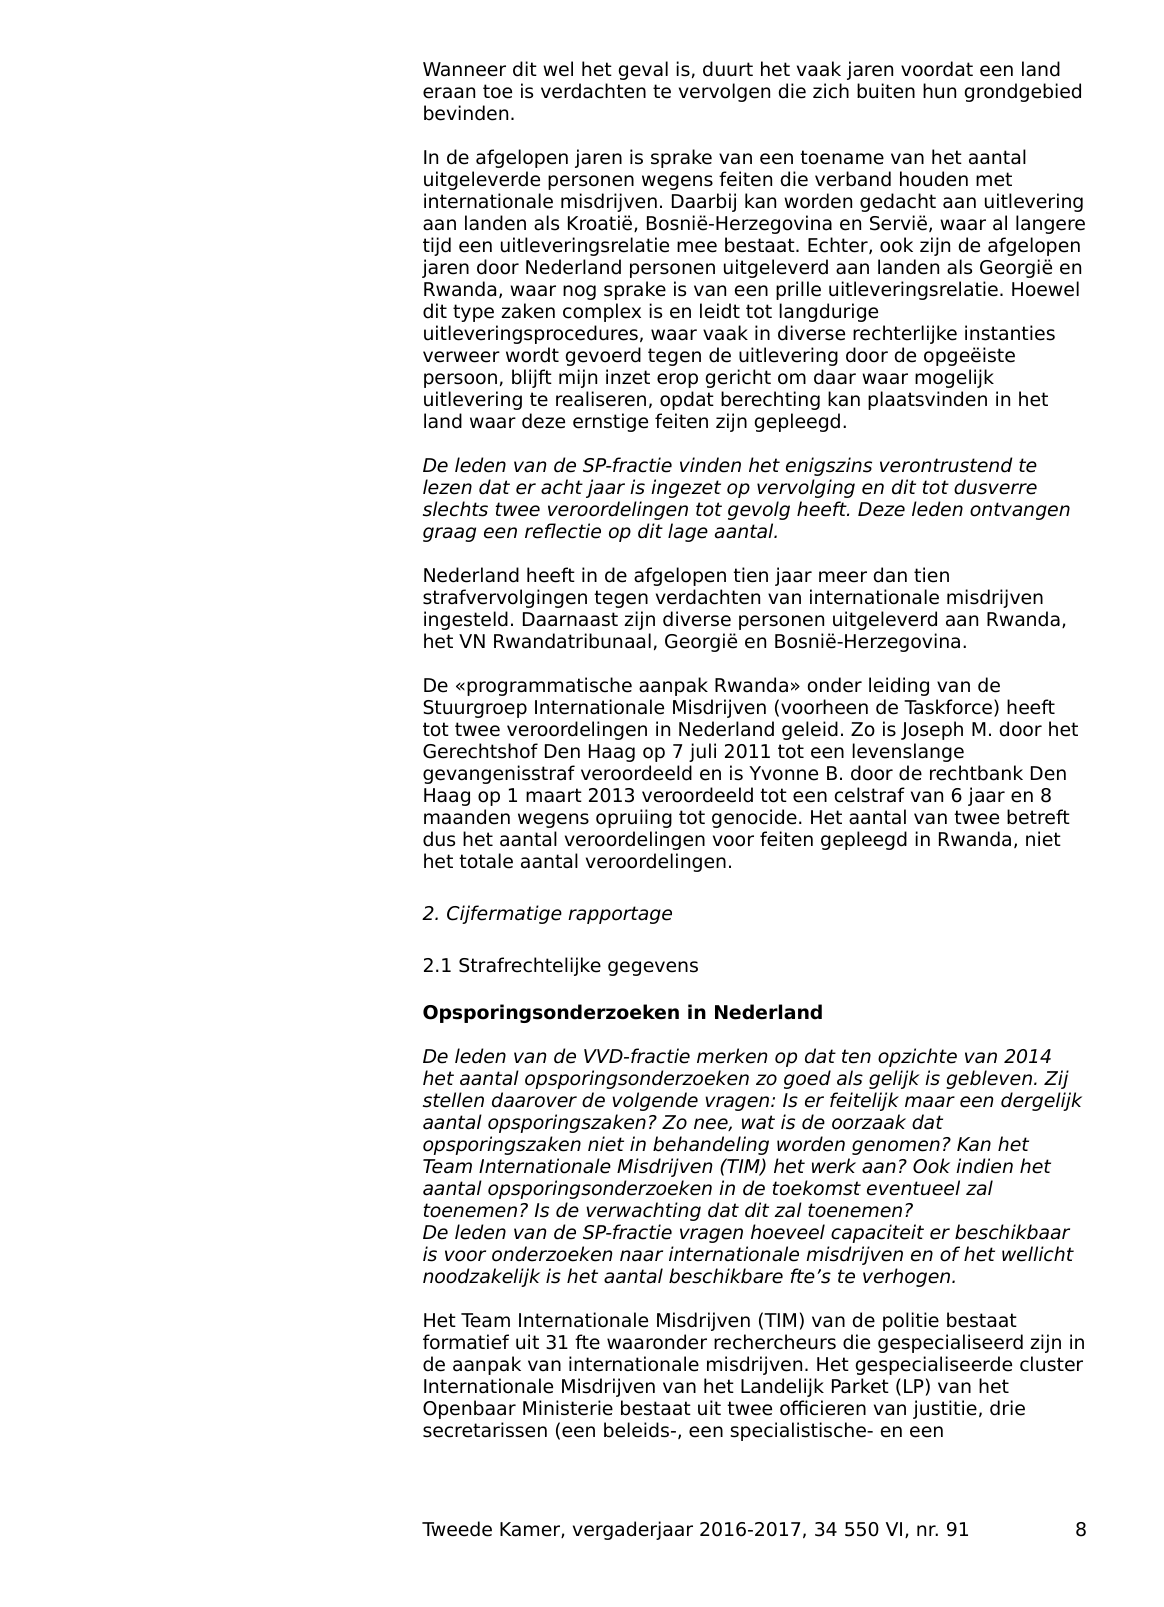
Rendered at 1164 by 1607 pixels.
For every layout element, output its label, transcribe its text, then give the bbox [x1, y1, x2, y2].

text In de afgelopen jaren is sprake van een toename van het aantal uitgeleverde personen wegens feiten die verband houden met internationale misdrijven. Daarbij kan worden gedacht aan uitlevering aan landen als Kroatië, Bosnië-Herzegovina en Servië, waar al langere tijd een uitleveringsrelatie mee bestaat. Echter, ook zijn de afgelopen jaren door Nederland personen uitgeleverd aan landen als Georgië en Rwanda, waar nog sprake is van een prille uitleveringsrelatie. Hoewel dit type zaken complex is en leidt tot langdurige uitleveringsprocedures, waar vaak in diverse rechterlijke instanties verweer wordt gevoerd tegen de uitlevering door de opgeëiste persoon, blijft mijn inzet erop gericht om daar waar mogelijk uitlevering te realiseren, opdat berechting kan plaatsvinden in het land waar deze ernstige feiten zijn gepleegd. [422, 147, 1087, 433]
text De leden van de SP-fractie vragen hoeveel capaciteit er beschikbaar is voor onderzoeken naar internationale misdrijven en of het wellicht noodzakelijk is het aantal beschikbare fte’s te verhogen. [422, 1222, 1087, 1288]
text De leden van de VVD-fractie merken op dat ten opzichte van 2014 het aantal opsporingsonderzoeken zo goed als gelijk is gebleven. Zij stellen daarover de volgende vragen: Is er feitelijk maar een dergelijk aantal opsporingszaken? Zo nee, wat is de oorzaak dat opsporingszaken niet in behandeling worden genomen? Kan het Team Internationale Misdrijven (TIM) het werk aan? Ook indien het aantal opsporingsonderzoeken in de toekomst eventueel zal toenemen? Is de verwachting dat dit zal toenemen? [422, 1046, 1087, 1222]
subtitle Opsporingsonderzoeken in Nederland [422, 1002, 1087, 1024]
text Nederland heeft in de afgelopen tien jaar meer dan tien strafvervolgingen tegen verdachten van internationale misdrijven ingesteld. Daarnaast zijn diverse personen uitgeleverd aan Rwanda, het VN Rwandatribunaal, Georgië en Bosnië-Herzegovina. [422, 565, 1087, 653]
subtitle 2. Cijfermatige rapportage [422, 903, 1087, 925]
text Wanneer dit wel het geval is, duurt het vaak jaren voordat een land eraan toe is verdachten te vervolgen die zich buiten hun grondgebied bevinden. [422, 59, 1087, 125]
subtitle 2.1 Strafrechtelijke gegevens [422, 955, 1087, 977]
text De «programmatische aanpak Rwanda» onder leiding van de Stuurgroep Internationale Misdrijven (voorheen de Taskforce) heeft tot twee veroordelingen in Nederland geleid. Zo is Joseph M. door het Gerechtshof Den Haag op 7 juli 2011 tot een levenslange gevangenisstraf veroordeeld en is Yvonne B. door de rechtbank Den Haag op 1 maart 2013 veroordeeld tot een celstraf van 6 jaar en 8 maanden wegens opruiing tot genocide. Het aantal van twee betreft dus het aantal veroordelingen voor feiten gepleegd in Rwanda, niet het totale aantal veroordelingen. [422, 675, 1087, 873]
text De leden van de SP-fractie vinden het enigszins verontrustend te lezen dat er acht jaar is ingezet op vervolging en dit tot dusverre slechts twee veroordelingen tot gevolg heeft. Deze leden ontvangen graag een reflectie op dit lage aantal. [422, 455, 1087, 543]
text Het Team Internationale Misdrijven (TIM) van de politie bestaat formatief uit 31 fte waaronder rechercheurs die gespecialiseerd zijn in de aanpak van internationale misdrijven. Het gespecialiseerde cluster Internationale Misdrijven van het Landelijk Parket (LP) van het Openbaar Ministerie bestaat uit twee officieren van justitie, drie secretarissen (een beleids-, een specialistische- en een [422, 1310, 1087, 1442]
